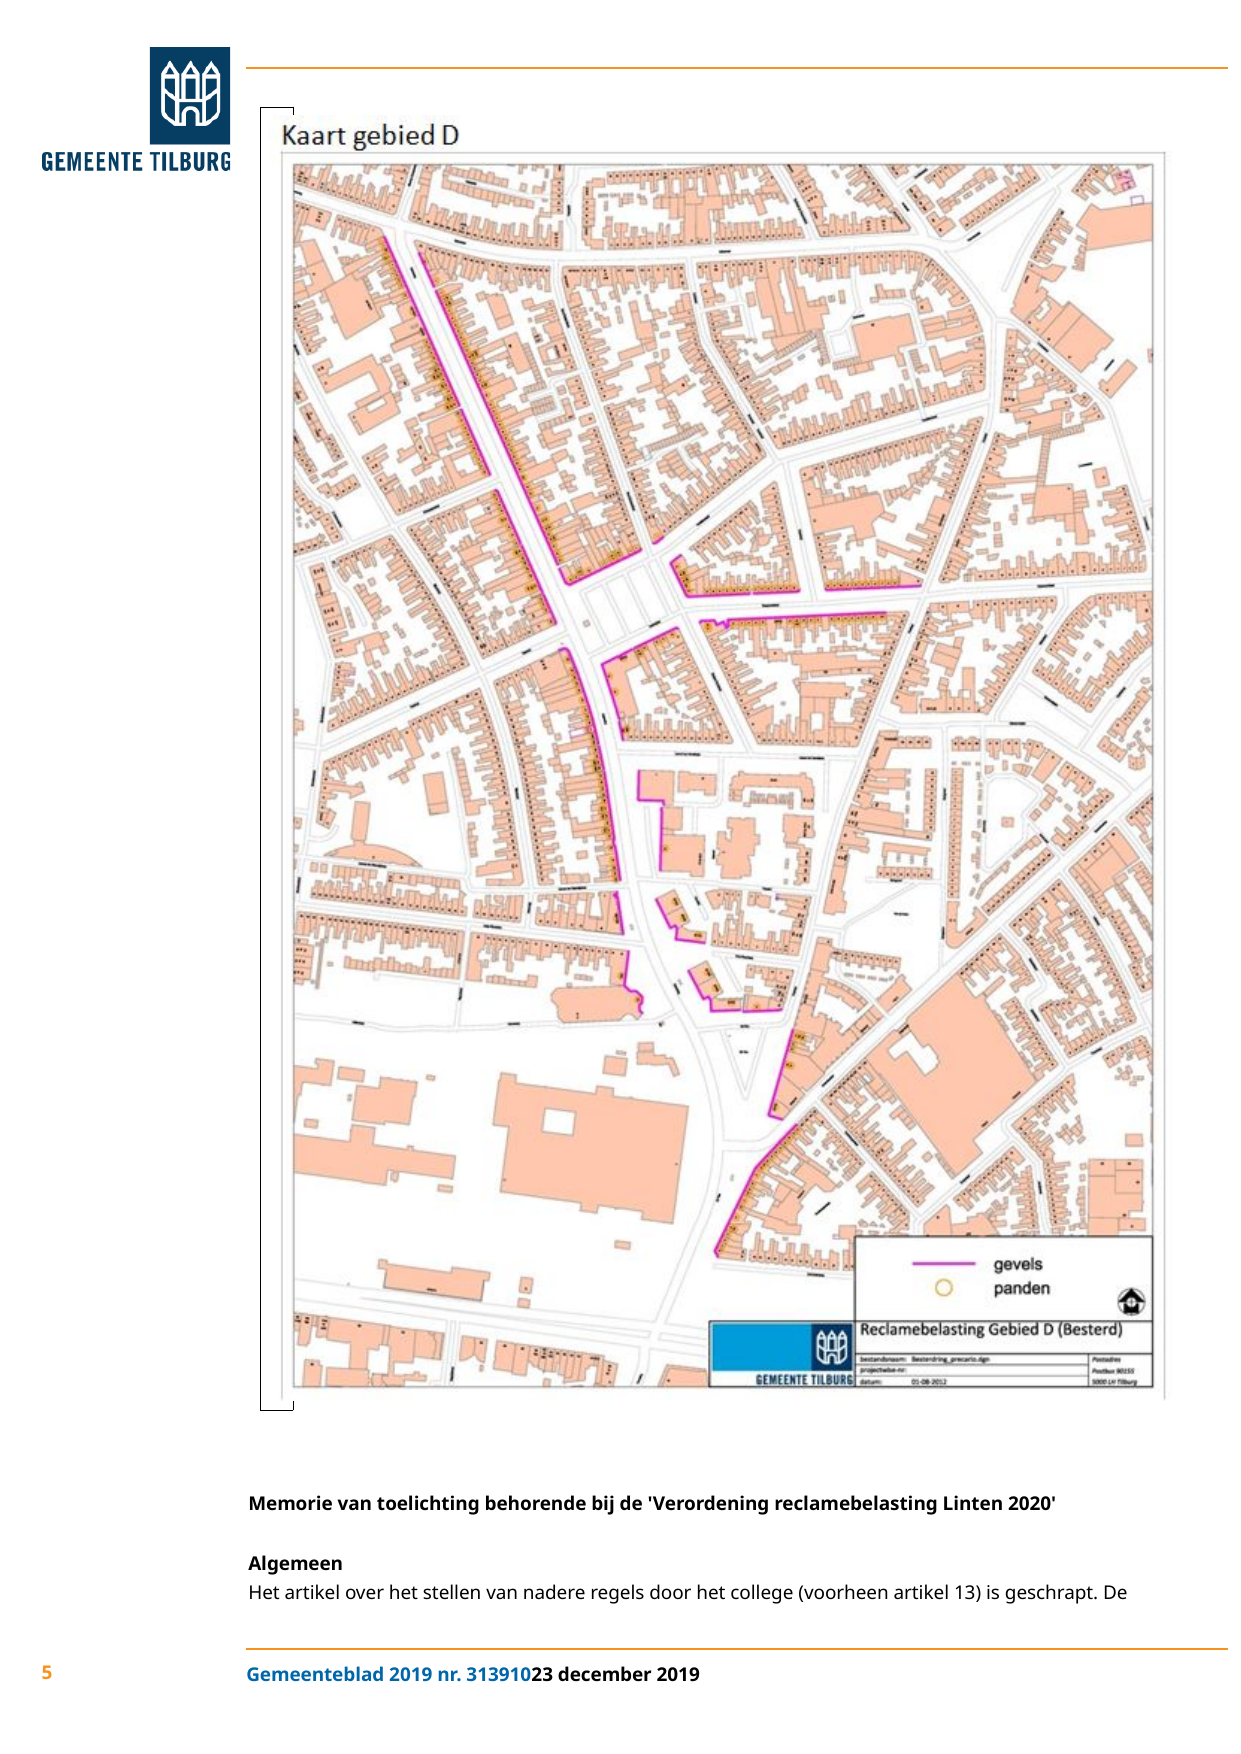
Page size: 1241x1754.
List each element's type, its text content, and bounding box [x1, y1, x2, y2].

picture [41, 47, 231, 172]
text Het artikel over het stellen van nadere regels door het college (voorheen artikel 13) is geschrapt. De [248, 1579, 1152, 1605]
picture [268, 115, 1173, 1401]
text Memorie van toelichting behorende bij de 'Verordening reclamebelasting Linten 2020' [248, 1491, 1152, 1516]
text Algemeen [248, 1550, 1152, 1575]
